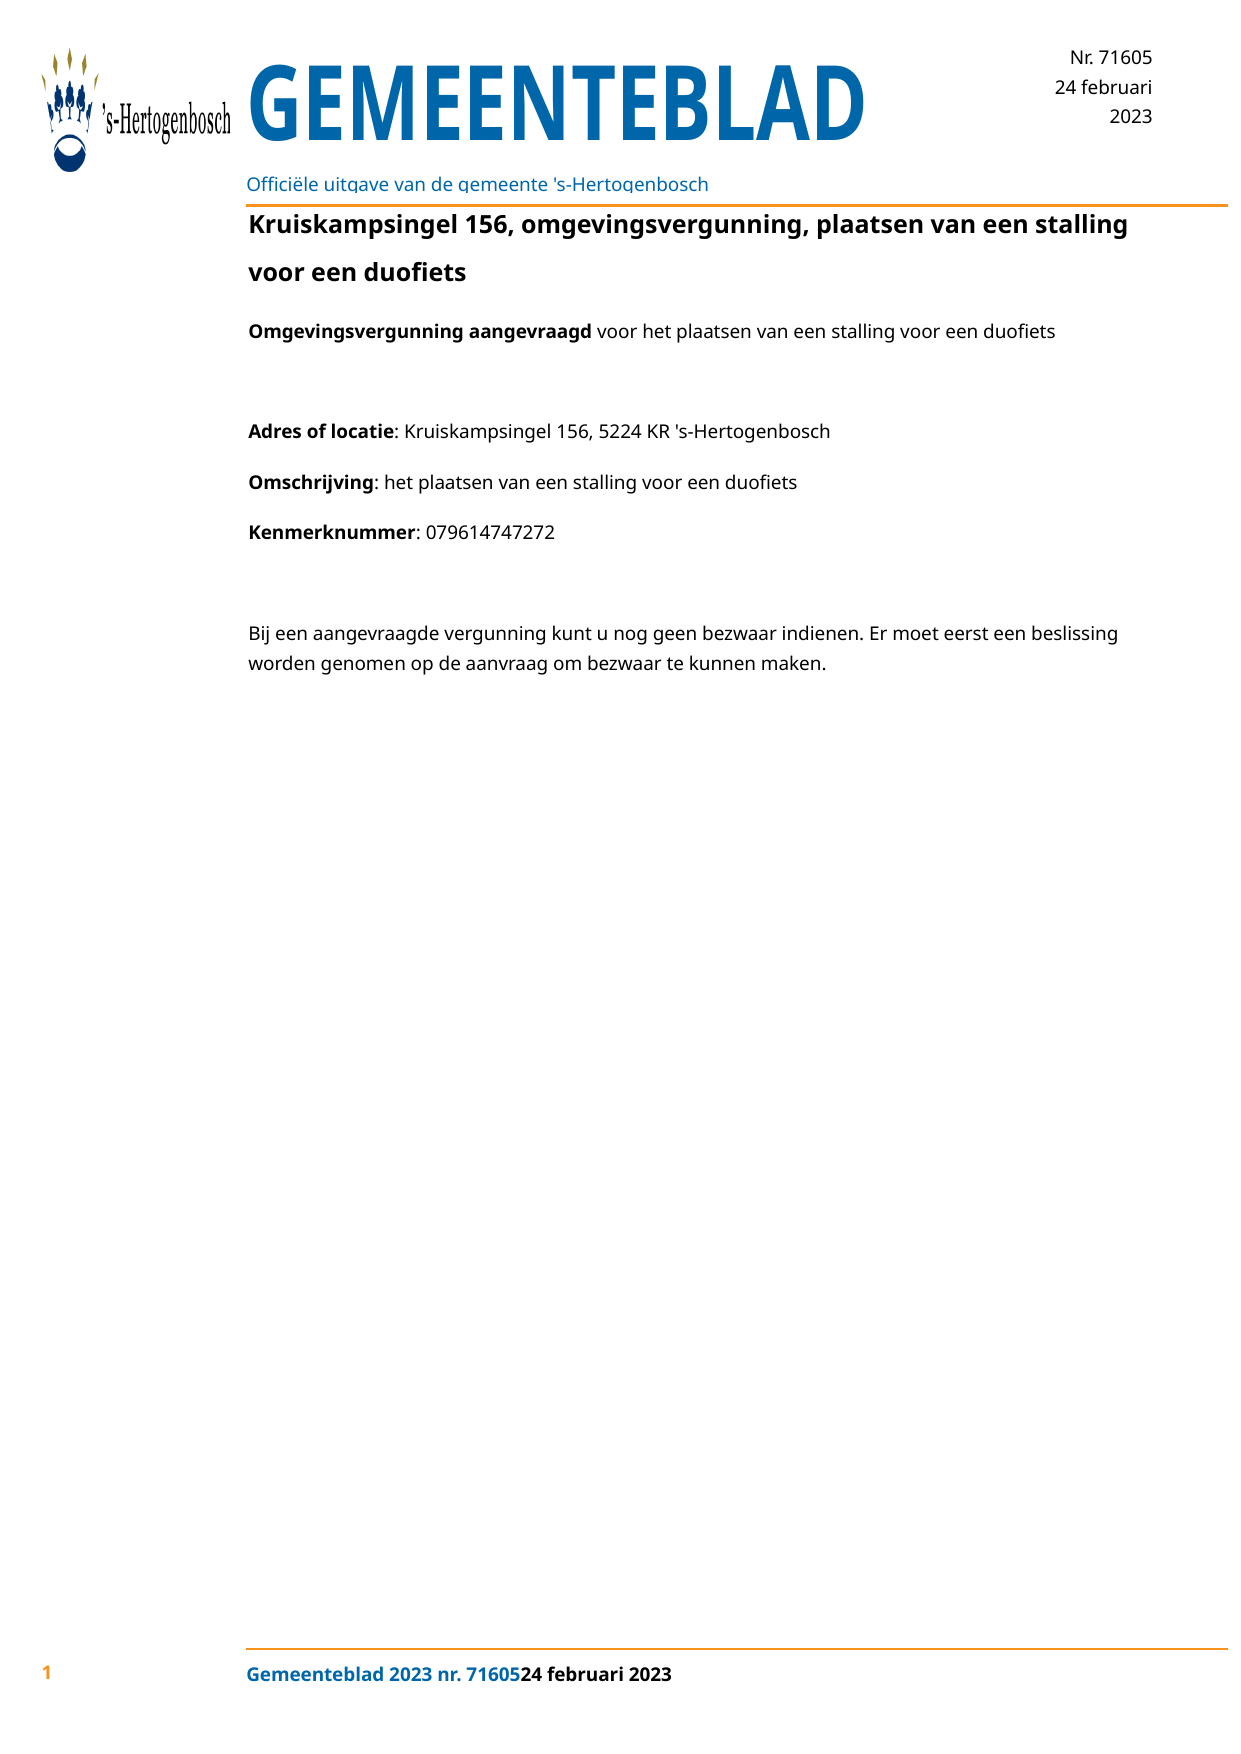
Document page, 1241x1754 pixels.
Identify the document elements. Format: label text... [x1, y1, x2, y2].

text Omschrijving: het plaatsen van een stalling voor een duofiets [248, 469, 1152, 495]
text Omgevingsvergunning aangevraagd voor het plaatsen van een stalling voor een duofiets [248, 318, 1152, 344]
picture [41, 47, 231, 172]
text Kruiskampsingel 156, omgevingsvergunning, plaatsen van een stalling voor een duofiets [248, 207, 1152, 288]
text Bij een aangevraagde vergunning kunt u nog geen bezwaar indienen. Er moet eerst een beslissing worden genomen op de aanvraag om bezwaar te kunnen maken. [248, 620, 1152, 676]
text Kenmerknummer: 079614747272 [248, 519, 1152, 545]
text Adres of locatie: Kruiskampsingel 156, 5224 KR 's-Hertogenbosch [248, 419, 1152, 444]
